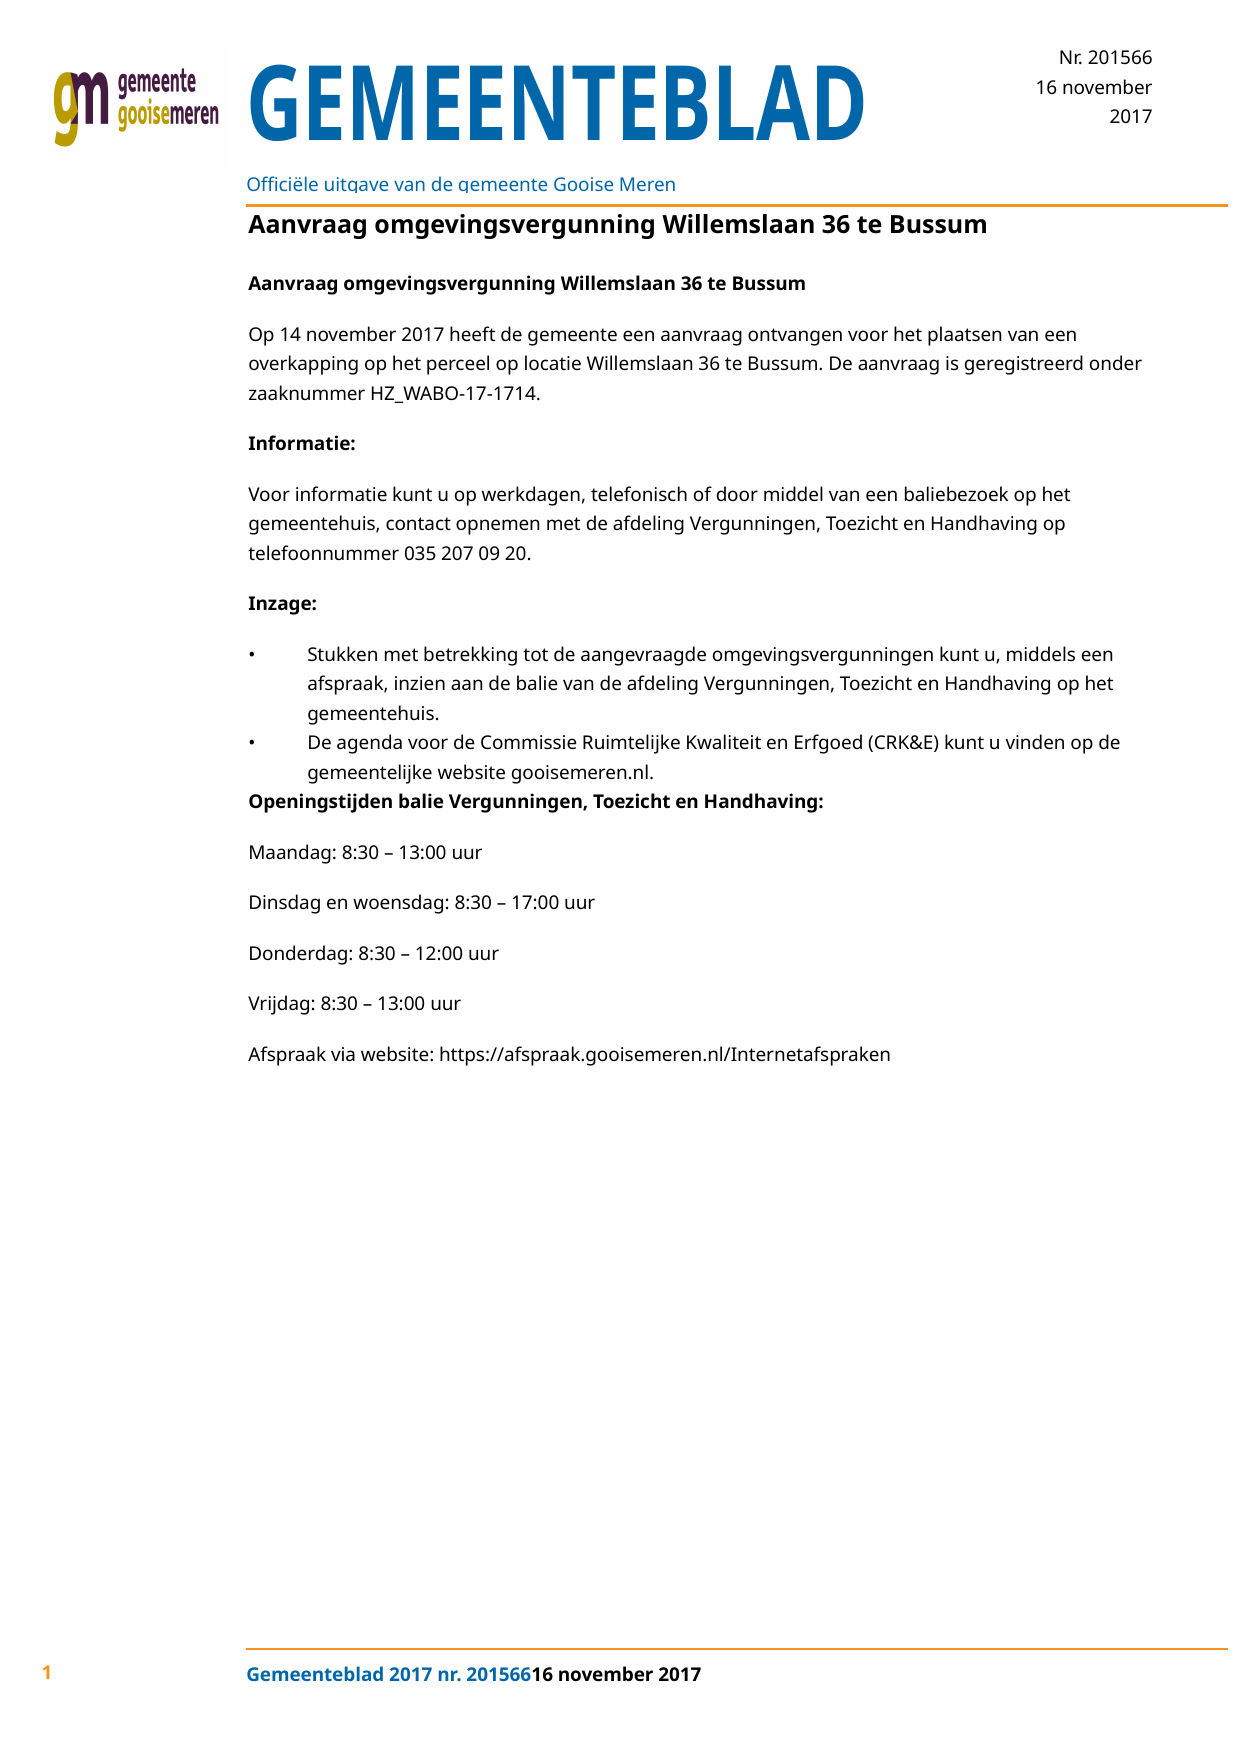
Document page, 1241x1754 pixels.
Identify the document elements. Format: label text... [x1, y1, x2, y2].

list Stukken met betrekking tot de aangevraagde omgevingsvergunningen kunt u, middels een afspraak, inzien aan de balie van de afdeling Vergunningen, Toezicht en Handhaving op het gemeentehuis. [248, 641, 1152, 726]
text Maandag: 8:30 – 13:00 uur [248, 839, 1152, 865]
text Donderdag: 8:30 – 12:00 uur [248, 940, 1152, 966]
text Informatie: [248, 430, 1152, 456]
text Dinsdag en woensdag: 8:30 – 17:00 uur [248, 889, 1152, 915]
text Aanvraag omgevingsvergunning Willemslaan 36 te Bussum [248, 207, 1152, 241]
text Op 14 november 2017 heeft de gemeente een aanvraag ontvangen voor het plaatsen van een overkapping op het perceel op locatie Willemslaan 36 te Bussum. De aanvraag is geregistreerd onder zaaknummer HZ_WABO-17-1714. [248, 321, 1152, 406]
text Aanvraag omgevingsvergunning Willemslaan 36 te Bussum [248, 270, 1152, 296]
text Inzage: [248, 590, 1152, 616]
text Vrijdag: 8:30 – 13:00 uur [248, 990, 1152, 1016]
text Openingstijden balie Vergunningen, Toezicht en Handhaving: [248, 789, 1152, 814]
list De agenda voor de Commissie Ruimtelijke Kwaliteit en Erfgoed (CRK&E) kunt u vinden op de gemeentelijke website gooisemeren.nl. [248, 729, 1152, 785]
picture [41, 47, 231, 172]
text Afspraak via website: https://afspraak.gooisemeren.nl/Internetafspraken [248, 1041, 1152, 1066]
text Voor informatie kunt u op werkdagen, telefonisch of door middel van een baliebezoek op het gemeentehuis, contact opnemen met de afdeling Vergunningen, Toezicht en Handhaving op telefoonnummer 035 207 09 20. [248, 481, 1152, 566]
